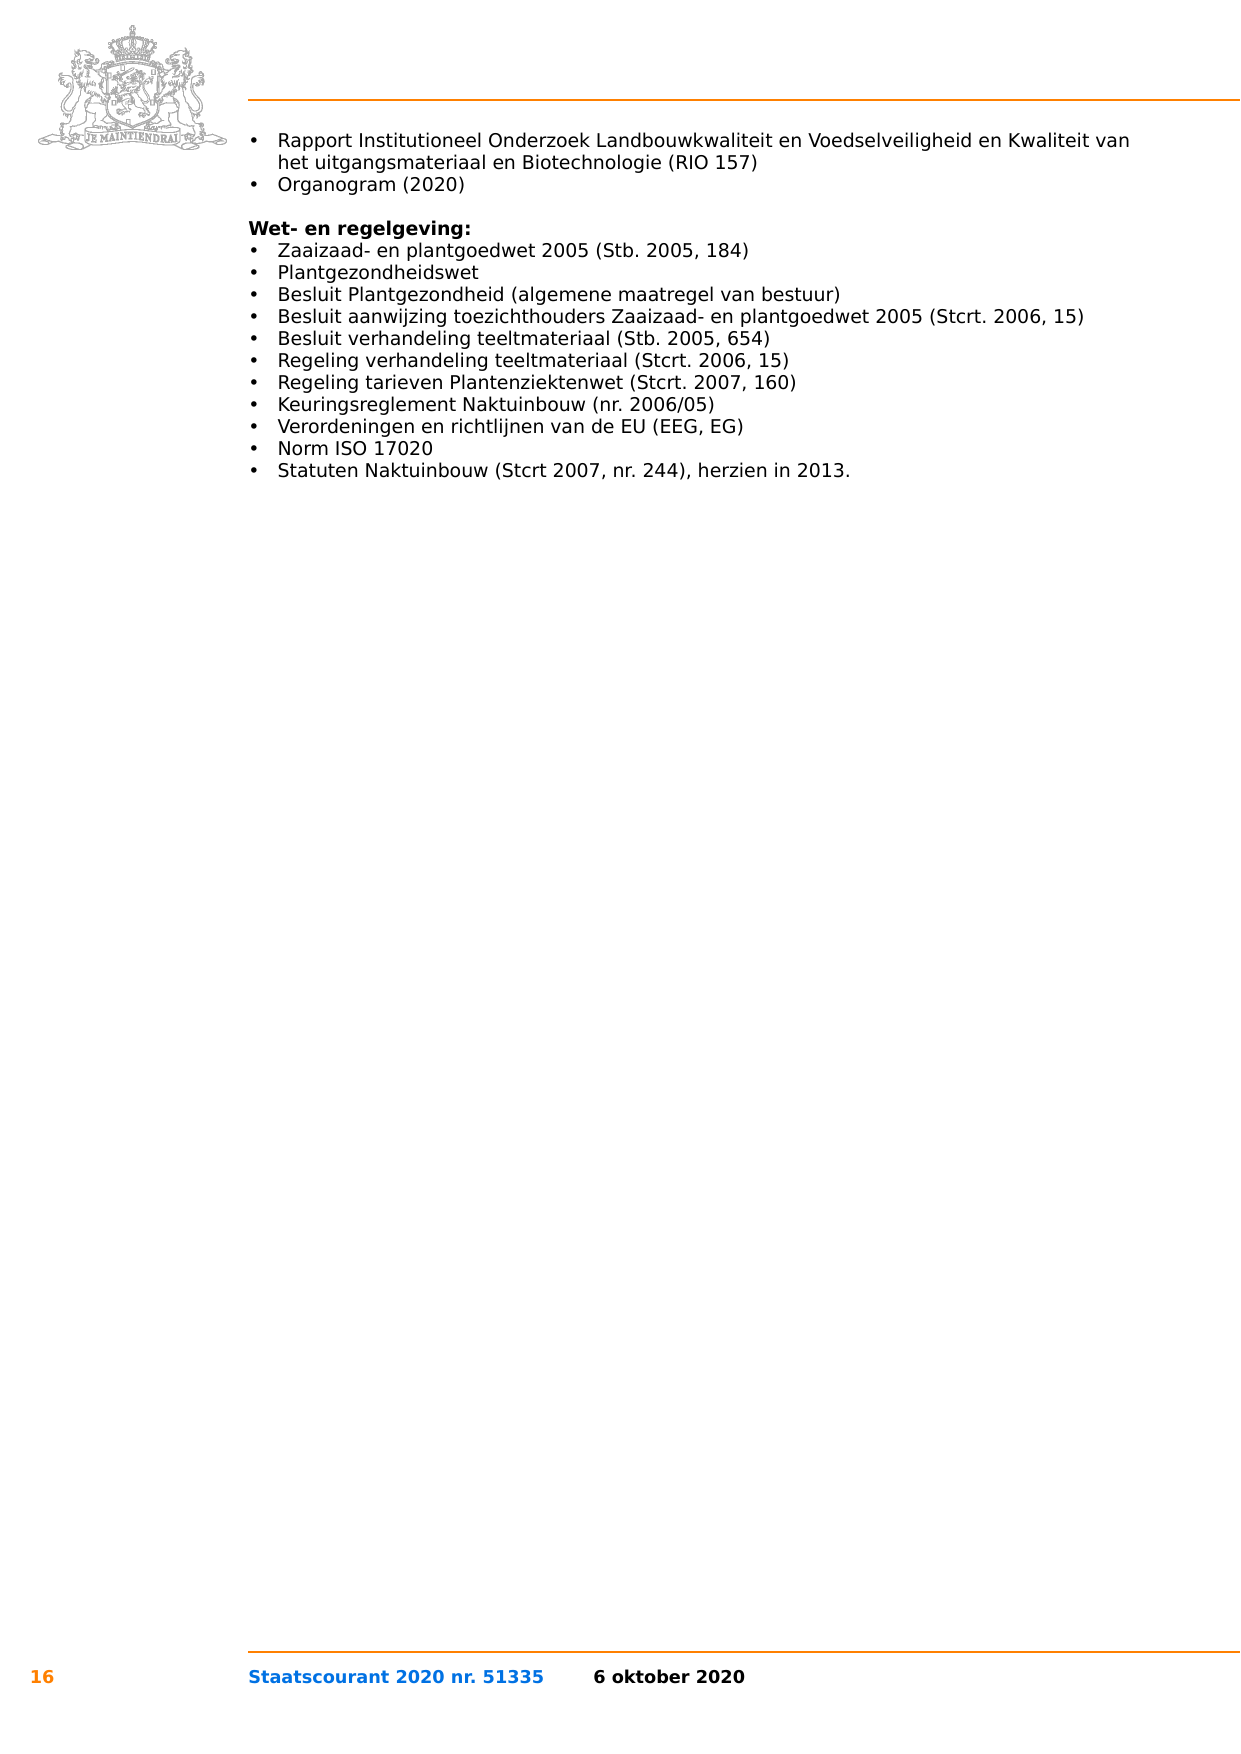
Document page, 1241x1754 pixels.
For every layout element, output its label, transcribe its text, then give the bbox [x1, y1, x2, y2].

text • Statuten Naktuinbouw (Stcrt 2007, nr. 244), herzien in 2013. [248, 459, 1163, 481]
text • Zaaizaad- en plantgoedwet 2005 (Stb. 2005, 184) [248, 240, 1163, 262]
text • Plantgezondheidswet [248, 262, 1163, 284]
text • Regeling verhandeling teeltmateriaal (Stcrt. 2006, 15) [248, 349, 1163, 372]
text • Regeling tarieven Plantenziektenwet (Stcrt. 2007, 160) [248, 372, 1163, 393]
text Wet- en regelgeving: [248, 218, 1163, 240]
text • Besluit Plantgezondheid (algemene maatregel van bestuur) [248, 284, 1163, 306]
text • Keuringsreglement Naktuinbouw (nr. 2006/05) [248, 393, 1163, 416]
text • Besluit verhandeling teeltmateriaal (Stb. 2005, 654) [248, 328, 1163, 349]
text • Besluit aanwijzing toezichthouders Zaaizaad- en plantgoedwet 2005 (Stcrt. 2006, 15) [248, 306, 1163, 328]
text • Norm ISO 17020 [248, 437, 1163, 459]
text • Rapport Institutioneel Onderzoek Landbouwkwaliteit en Voedselveiligheid en Kwaliteit van het uitgangsmateriaal en Biotechnologie (RIO 157) [248, 130, 1163, 174]
text • Verordeningen en richtlijnen van de EU (EEG, EG) [248, 416, 1163, 437]
text • Organogram (2020) [248, 174, 1163, 196]
picture [38, 25, 227, 150]
